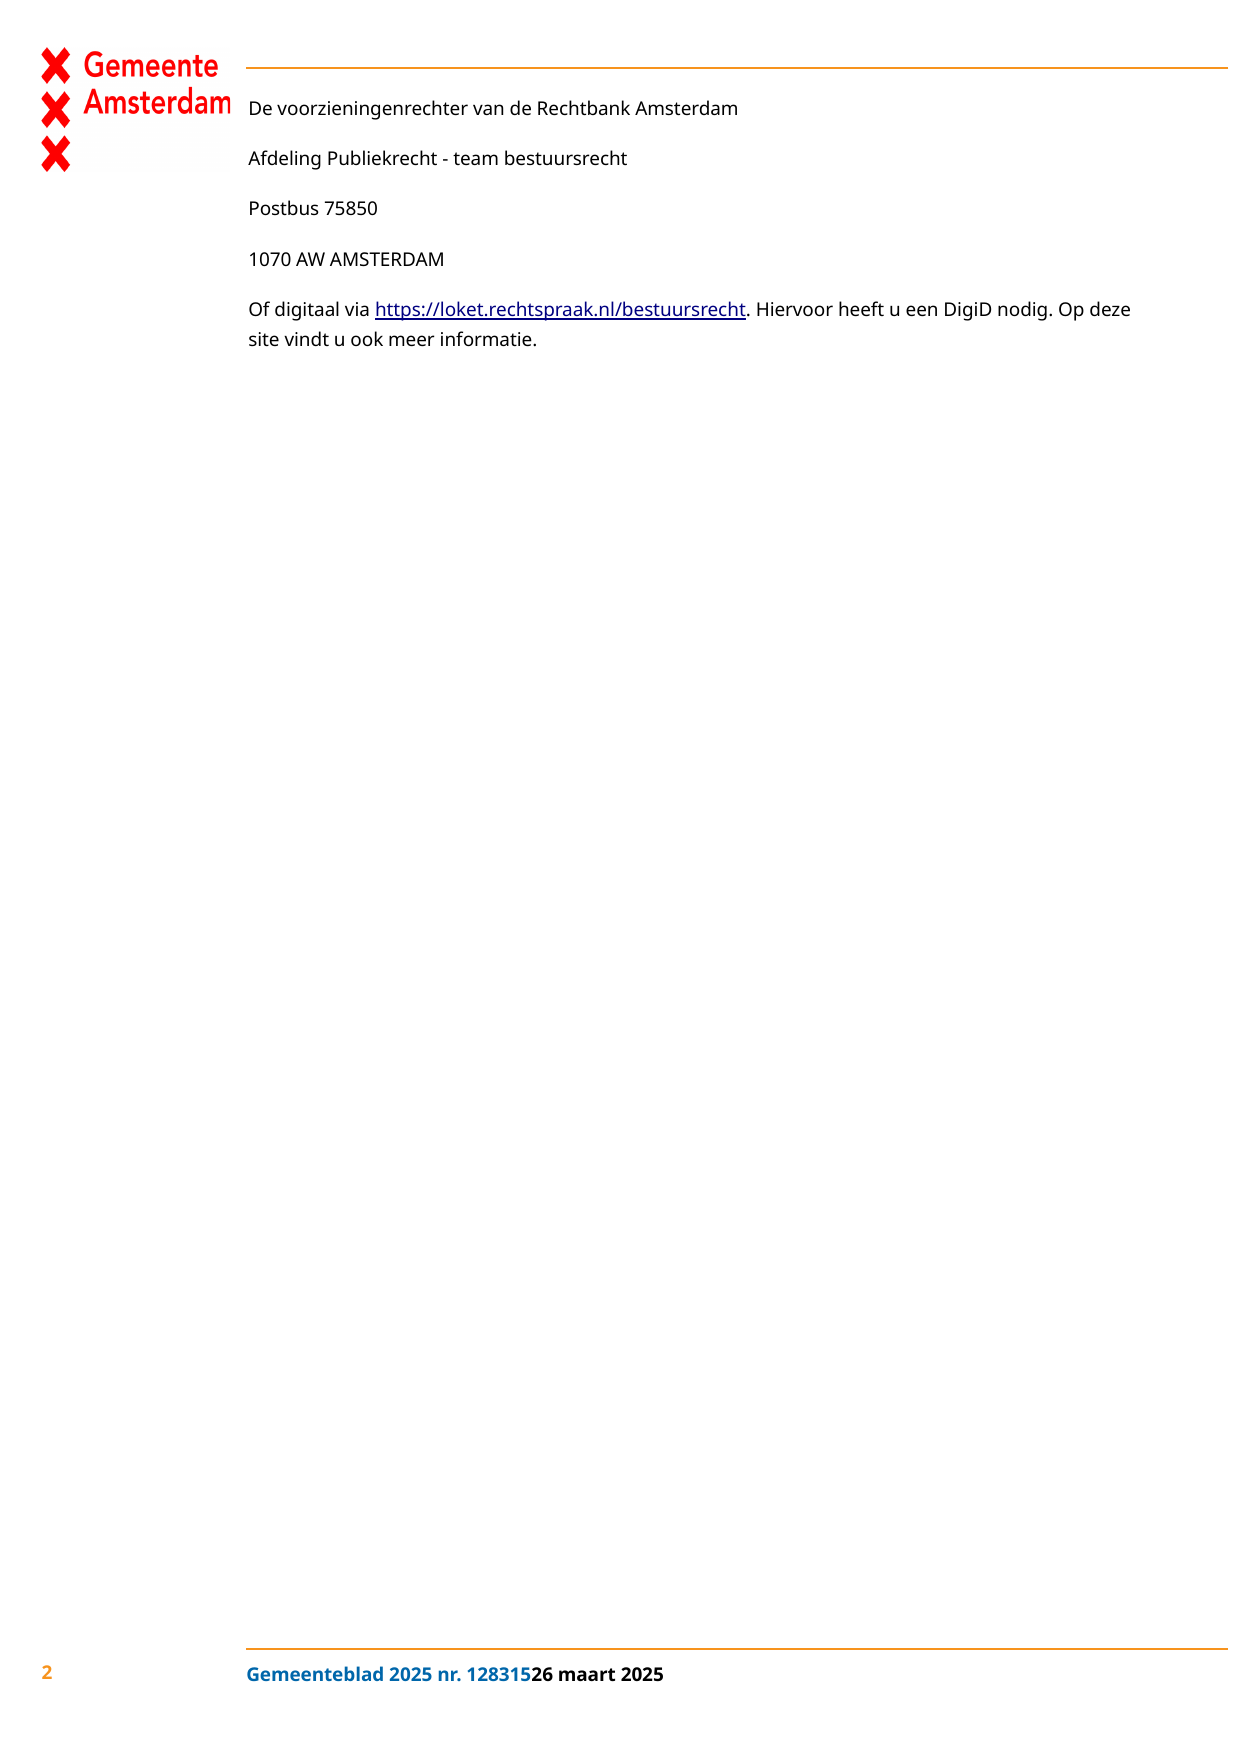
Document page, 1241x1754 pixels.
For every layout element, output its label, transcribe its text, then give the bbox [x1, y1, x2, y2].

text Afdeling Publiekrecht - team bestuursrecht [248, 145, 1152, 171]
picture [41, 47, 231, 172]
text 1070 AW AMSTERDAM [248, 246, 1152, 272]
text Of digitaal via https://loket.rechtspraak.nl/bestuursrecht. Hiervoor heeft u een DigiD nodig. Op deze site vindt u ook meer informatie. [248, 296, 1152, 352]
text Postbus 75850 [248, 196, 1152, 221]
text De voorzieningenrechter van de Rechtbank Amsterdam [248, 95, 1152, 121]
